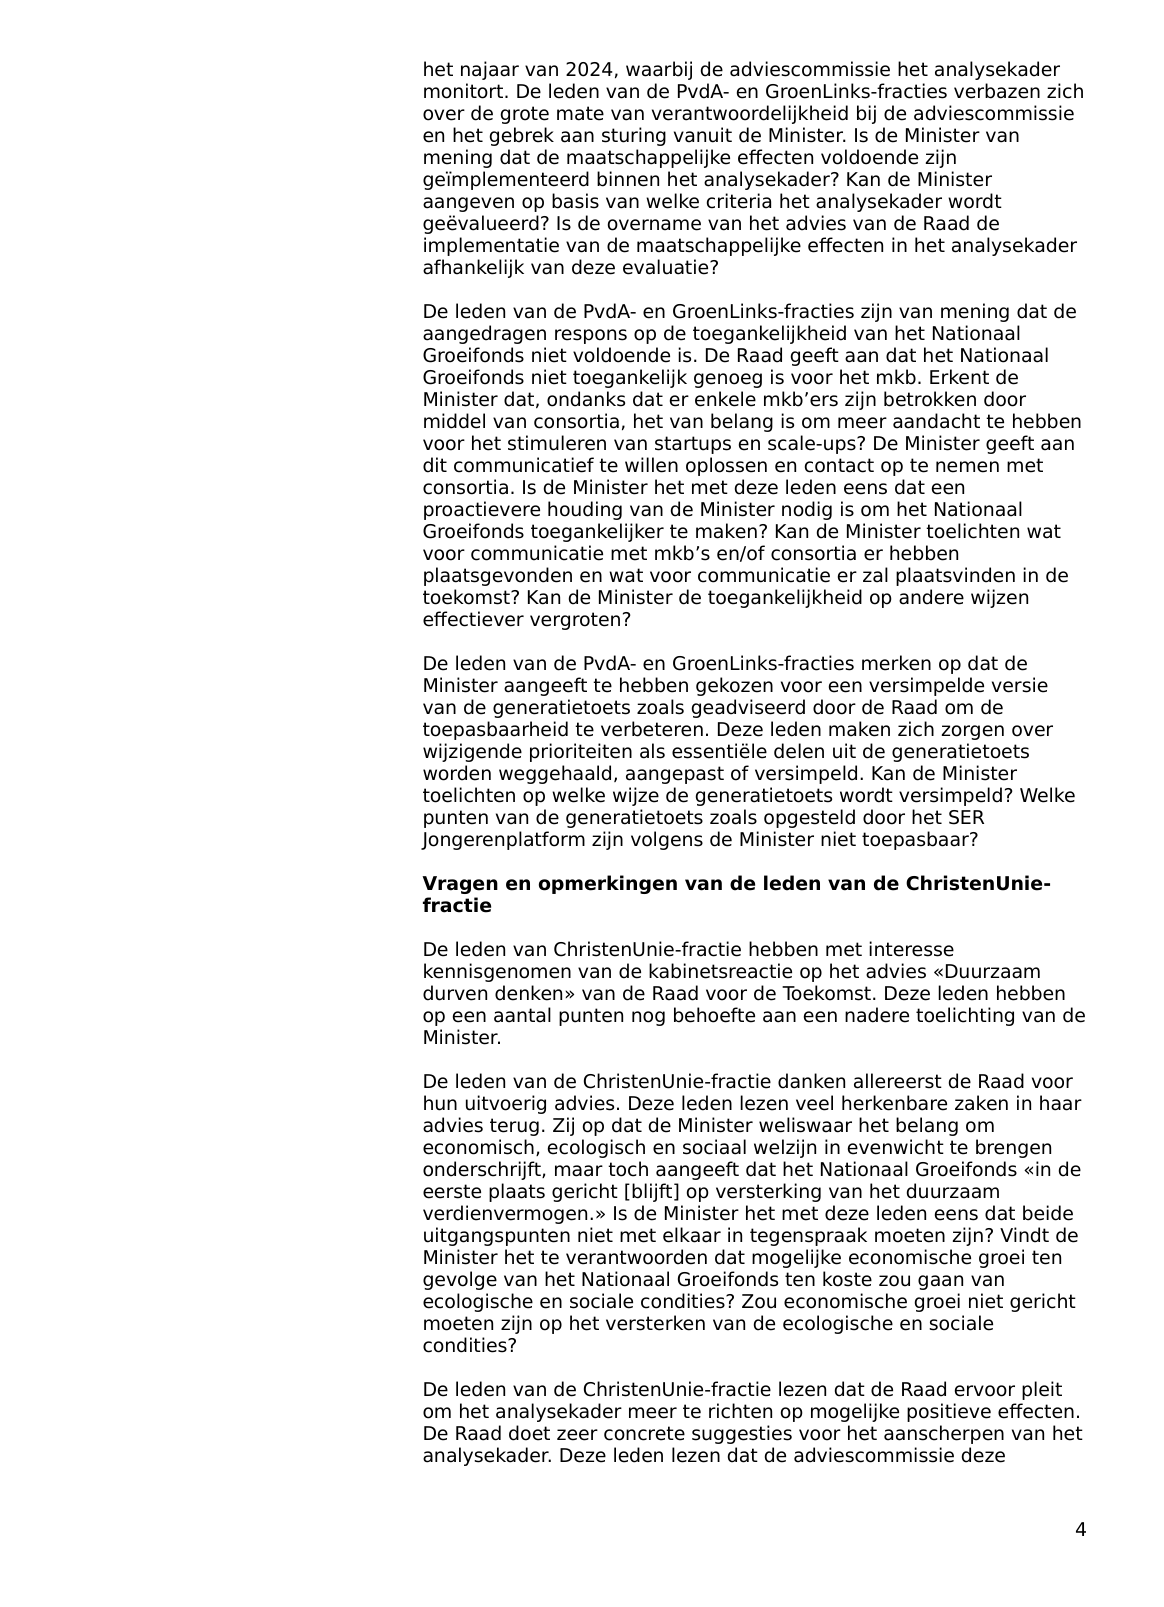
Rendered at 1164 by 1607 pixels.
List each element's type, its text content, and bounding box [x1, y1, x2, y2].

text het najaar van 2024, waarbij de adviescommissie het analysekader monitort. De leden van de PvdA- en GroenLinks-fracties verbazen zich over de grote mate van verantwoordelijkheid bij de adviescommissie en het gebrek aan sturing vanuit de Minister. Is de Minister van mening dat de maatschappelijke effecten voldoende zijn geïmplementeerd binnen het analysekader? Kan de Minister aangeven op basis van welke criteria het analysekader wordt geëvalueerd? Is de overname van het advies van de Raad de implementatie van de maatschappelijke effecten in het analysekader afhankelijk van deze evaluatie? [422, 59, 1087, 279]
text De leden van de PvdA- en GroenLinks-fracties zijn van mening dat de aangedragen respons op de toegankelijkheid van het Nationaal Groeifonds niet voldoende is. De Raad geeft aan dat het Nationaal Groeifonds niet toegankelijk genoeg is voor het mkb. Erkent de Minister dat, ondanks dat er enkele mkb’ers zijn betrokken door middel van consortia, het van belang is om meer aandacht te hebben voor het stimuleren van startups en scale-ups? De Minister geeft aan dit communicatief te willen oplossen en contact op te nemen met consortia. Is de Minister het met deze leden eens dat een proactievere houding van de Minister nodig is om het Nationaal Groeifonds toegankelijker te maken? Kan de Minister toelichten wat voor communicatie met mkb’s en/of consortia er hebben plaatsgevonden en wat voor communicatie er zal plaatsvinden in de toekomst? Kan de Minister de toegankelijkheid op andere wijzen effectiever vergroten? [422, 301, 1087, 631]
subtitle Vragen en opmerkingen van de leden van de ChristenUnie-fractie [422, 873, 1087, 917]
text De leden van ChristenUnie-fractie hebben met interesse kennisgenomen van de kabinetsreactie op het advies «Duurzaam durven denken» van de Raad voor de Toekomst. Deze leden hebben op een aantal punten nog behoefte aan een nadere toelichting van de Minister. [422, 939, 1087, 1049]
text De leden van de PvdA- en GroenLinks-fracties merken op dat de Minister aangeeft te hebben gekozen voor een versimpelde versie van de generatietoets zoals geadviseerd door de Raad om de toepasbaarheid te verbeteren. Deze leden maken zich zorgen over wijzigende prioriteiten als essentiële delen uit de generatietoets worden weggehaald, aangepast of versimpeld. Kan de Minister toelichten op welke wijze de generatietoets wordt versimpeld? Welke punten van de generatietoets zoals opgesteld door het SER Jongerenplatform zijn volgens de Minister niet toepasbaar? [422, 653, 1087, 851]
text De leden van de ChristenUnie-fractie danken allereerst de Raad voor hun uitvoerig advies. Deze leden lezen veel herkenbare zaken in haar advies terug. Zij op dat de Minister weliswaar het belang om economisch, ecologisch en sociaal welzijn in evenwicht te brengen onderschrijft, maar toch aangeeft dat het Nationaal Groeifonds «in de eerste plaats gericht [blijft] op versterking van het duurzaam verdienvermogen.» Is de Minister het met deze leden eens dat beide uitgangspunten niet met elkaar in tegenspraak moeten zijn? Vindt de Minister het te verantwoorden dat mogelijke economische groei ten gevolge van het Nationaal Groeifonds ten koste zou gaan van ecologische en sociale condities? Zou economische groei niet gericht moeten zijn op het versterken van de ecologische en sociale condities? [422, 1071, 1087, 1357]
text De leden van de ChristenUnie-fractie lezen dat de Raad ervoor pleit om het analysekader meer te richten op mogelijke positieve effecten. De Raad doet zeer concrete suggesties voor het aanscherpen van het analysekader. Deze leden lezen dat de adviescommissie deze [422, 1379, 1087, 1467]
